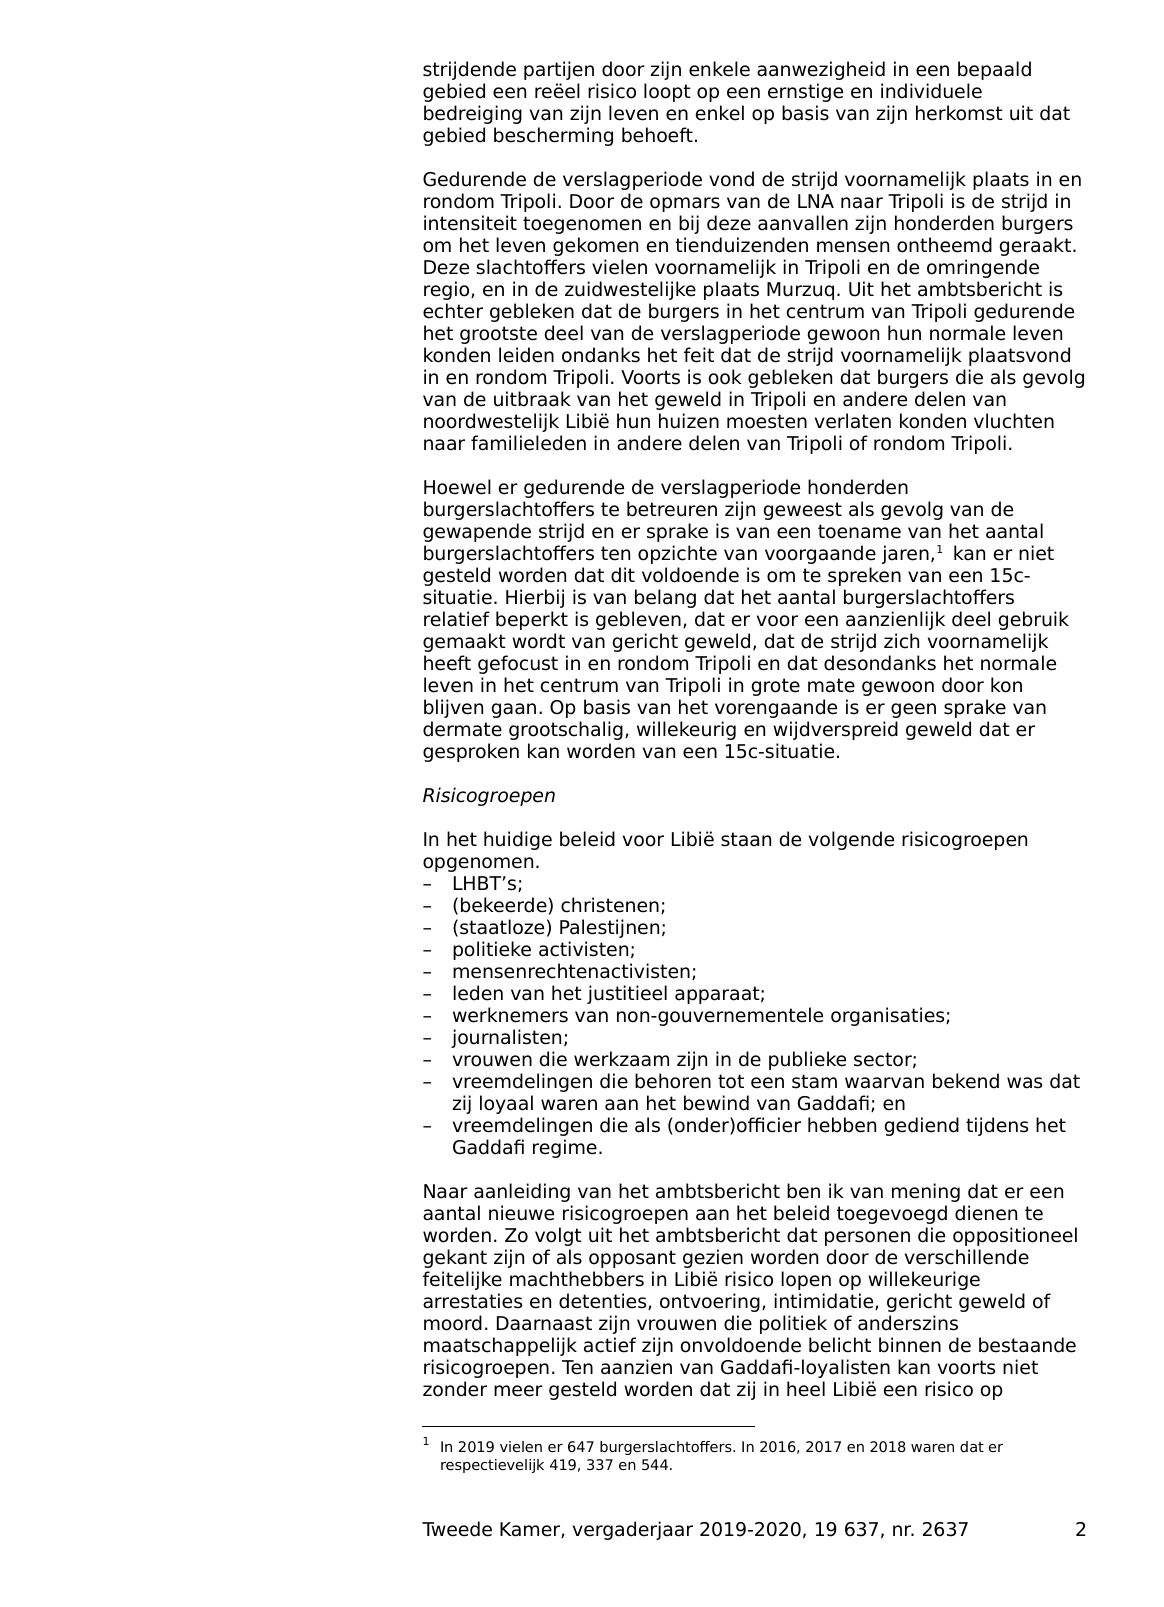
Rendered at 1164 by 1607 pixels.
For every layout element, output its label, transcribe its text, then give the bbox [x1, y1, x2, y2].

text In 2019 vielen er 647 burgerslachtoffers. In 2016, 2017 en 2018 waren dat er respectievelijk 419, 337 en 544. [422, 1435, 1087, 1474]
text – vrouwen die werkzaam zijn in de publieke sector; [422, 1049, 1087, 1071]
text Hoewel er gedurende de verslagperiode honderden burgerslachtoffers te betreuren zijn geweest als gevolg van de gewapende strijd en er sprake is van een toename van het aantal burgerslachtoffers ten opzichte van voorgaande jaren, kan er niet gesteld worden dat dit voldoende is om te spreken van een 15c-situatie. Hierbij is van belang dat het aantal burgerslachtoffers relatief beperkt is gebleven, dat er voor een aanzienlijk deel gebruik gemaakt wordt van gericht geweld, dat de strijd zich voornamelijk heeft gefocust in en rondom Tripoli en dat desondanks het normale leven in het centrum van Tripoli in grote mate gewoon door kon blijven gaan. Op basis van het vorengaande is er geen sprake van dermate grootschalig, willekeurig en wijdverspreid geweld dat er gesproken kan worden van een 15c-situatie. [422, 477, 1087, 763]
text Naar aanleiding van het ambtsbericht ben ik van mening dat er een aantal nieuwe risicogroepen aan het beleid toegevoegd dienen te worden. Zo volgt uit het ambtsbericht dat personen die oppositioneel gekant zijn of als opposant gezien worden door de verschillende feitelijke machthebbers in Libië risico lopen op willekeurige arrestaties en detenties, ontvoering, intimidatie, gericht geweld of moord. Daarnaast zijn vrouwen die politiek of anderszins maatschappelijk actief zijn onvoldoende belicht binnen de bestaande risicogroepen. Ten aanzien van Gaddafi-loyalisten kan voorts niet zonder meer gesteld worden dat zij in heel Libië een risico op [422, 1181, 1087, 1401]
subtitle Risicogroepen [422, 785, 1087, 807]
text – (bekeerde) christenen; [422, 895, 1087, 917]
text – (staatloze) Palestijnen; [422, 917, 1087, 939]
text – vreemdelingen die behoren tot een stam waarvan bekend was dat zij loyaal waren aan het bewind van Gaddafi; en [422, 1071, 1087, 1115]
text Gedurende de verslagperiode vond de strijd voornamelijk plaats in en rondom Tripoli. Door de opmars van de LNA naar Tripoli is de strijd in intensiteit toegenomen en bij deze aanvallen zijn honderden burgers om het leven gekomen en tienduizenden mensen ontheemd geraakt. Deze slachtoffers vielen voornamelijk in Tripoli en de omringende regio, en in de zuidwestelijke plaats Murzuq. Uit het ambtsbericht is echter gebleken dat de burgers in het centrum van Tripoli gedurende het grootste deel van de verslagperiode gewoon hun normale leven konden leiden ondanks het feit dat de strijd voornamelijk plaatsvond in en rondom Tripoli. Voorts is ook gebleken dat burgers die als gevolg van de uitbraak van het geweld in Tripoli en andere delen van noordwestelijk Libië hun huizen moesten verlaten konden vluchten naar familieleden in andere delen van Tripoli of rondom Tripoli. [422, 169, 1087, 455]
text – journalisten; [422, 1027, 1087, 1049]
text – mensenrechtenactivisten; [422, 961, 1087, 983]
text In het huidige beleid voor Libië staan de volgende risicogroepen opgenomen. [422, 829, 1087, 873]
text strijdende partijen door zijn enkele aanwezigheid in een bepaald gebied een reëel risico loopt op een ernstige en individuele bedreiging van zijn leven en enkel op basis van zijn herkomst uit dat gebied bescherming behoeft. [422, 59, 1087, 147]
text – leden van het justitieel apparaat; [422, 983, 1087, 1005]
text – LHBT’s; [422, 873, 1087, 895]
text – politieke activisten; [422, 939, 1087, 961]
text – werknemers van non-gouvernementele organisaties; [422, 1005, 1087, 1027]
text – vreemdelingen die als (onder)officier hebben gediend tijdens het Gaddafi regime. [422, 1115, 1087, 1159]
